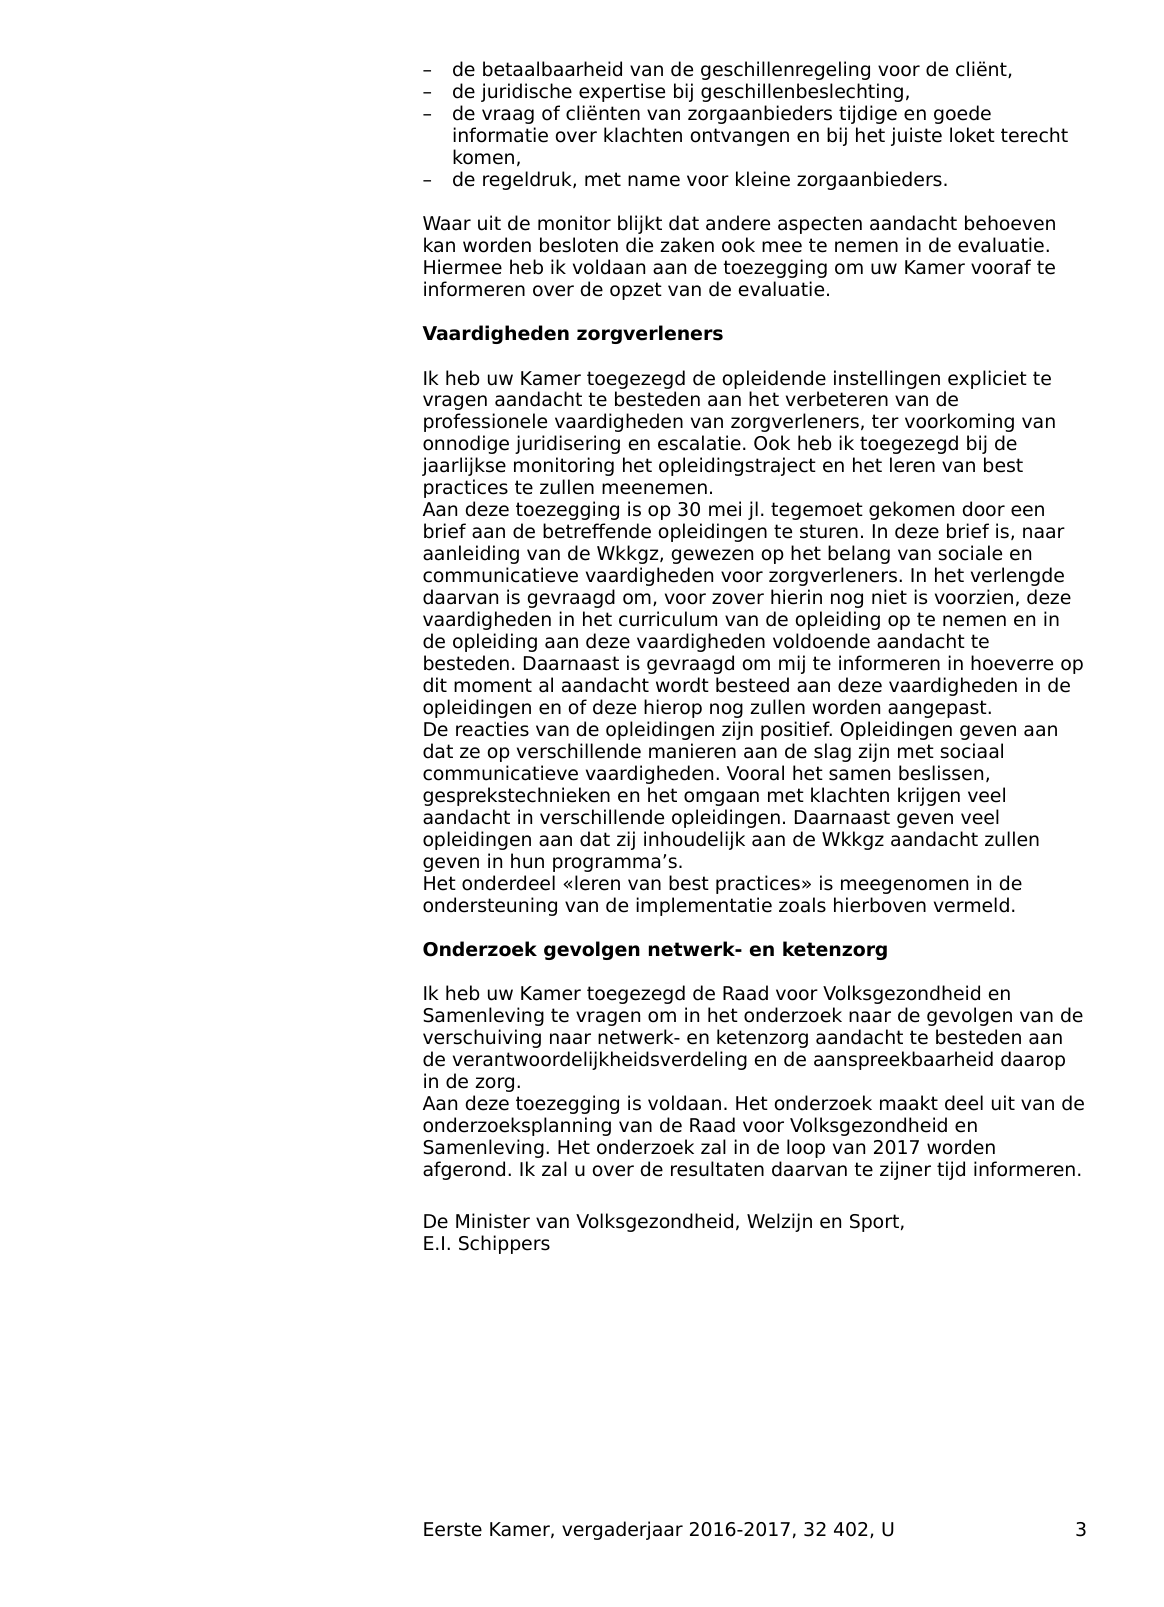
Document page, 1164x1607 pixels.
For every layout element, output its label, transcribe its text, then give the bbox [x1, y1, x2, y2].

text De reacties van de opleidingen zijn positief. Opleidingen geven aan dat ze op verschillende manieren aan de slag zijn met sociaal communicatieve vaardigheden. Vooral het samen beslissen, gesprekstechnieken en het omgaan met klachten krijgen veel aandacht in verschillende opleidingen. Daarnaast geven veel opleidingen aan dat zij inhoudelijk aan de Wkkgz aandacht zullen geven in hun programma’s. [422, 719, 1087, 873]
text Het onderdeel «leren van best practices» is meegenomen in de ondersteuning van de implementatie zoals hierboven vermeld. [422, 873, 1087, 917]
text Waar uit de monitor blijkt dat andere aspecten aandacht behoeven kan worden besloten die zaken ook mee te nemen in de evaluatie. Hiermee heb ik voldaan aan de toezegging om uw Kamer vooraf te informeren over de opzet van de evaluatie. [422, 213, 1087, 301]
text – de betaalbaarheid van de geschillenregeling voor de cliënt, [422, 59, 1087, 81]
text De Minister van Volksgezondheid, Welzijn en Sport, E.I. Schippers [422, 1211, 1087, 1255]
subtitle Onderzoek gevolgen netwerk- en ketenzorg [422, 939, 1087, 961]
text Aan deze toezegging is voldaan. Het onderzoek maakt deel uit van de onderzoeksplanning van de Raad voor Volksgezondheid en Samenleving. Het onderzoek zal in de loop van 2017 worden afgerond. Ik zal u over de resultaten daarvan te zijner tijd informeren. [422, 1093, 1087, 1181]
text Ik heb uw Kamer toegezegd de opleidende instellingen expliciet te vragen aandacht te besteden aan het verbeteren van de professionele vaardigheden van zorgverleners, ter voorkoming van onnodige juridisering en escalatie. Ook heb ik toegezegd bij de jaarlijkse monitoring het opleidingstraject en het leren van best practices te zullen meenemen. [422, 367, 1087, 499]
text Ik heb uw Kamer toegezegd de Raad voor Volksgezondheid en Samenleving te vragen om in het onderzoek naar de gevolgen van de verschuiving naar netwerk- en ketenzorg aandacht te besteden aan de verantwoordelijkheidsverdeling en de aanspreekbaarheid daarop in de zorg. [422, 983, 1087, 1093]
text – de juridische expertise bij geschillenbeslechting, [422, 81, 1087, 103]
text – de vraag of cliënten van zorgaanbieders tijdige en goede informatie over klachten ontvangen en bij het juiste loket terecht komen, [422, 103, 1087, 169]
text – de regeldruk, met name voor kleine zorgaanbieders. [422, 169, 1087, 191]
subtitle Vaardigheden zorgverleners [422, 323, 1087, 345]
text Aan deze toezegging is op 30 mei jl. tegemoet gekomen door een brief aan de betreffende opleidingen te sturen. In deze brief is, naar aanleiding van de Wkkgz, gewezen op het belang van sociale en communicatieve vaardigheden voor zorgverleners. In het verlengde daarvan is gevraagd om, voor zover hierin nog niet is voorzien, deze vaardigheden in het curriculum van de opleiding op te nemen en in de opleiding aan deze vaardigheden voldoende aandacht te besteden. Daarnaast is gevraagd om mij te informeren in hoeverre op dit moment al aandacht wordt besteed aan deze vaardigheden in de opleidingen en of deze hierop nog zullen worden aangepast. [422, 499, 1087, 719]
